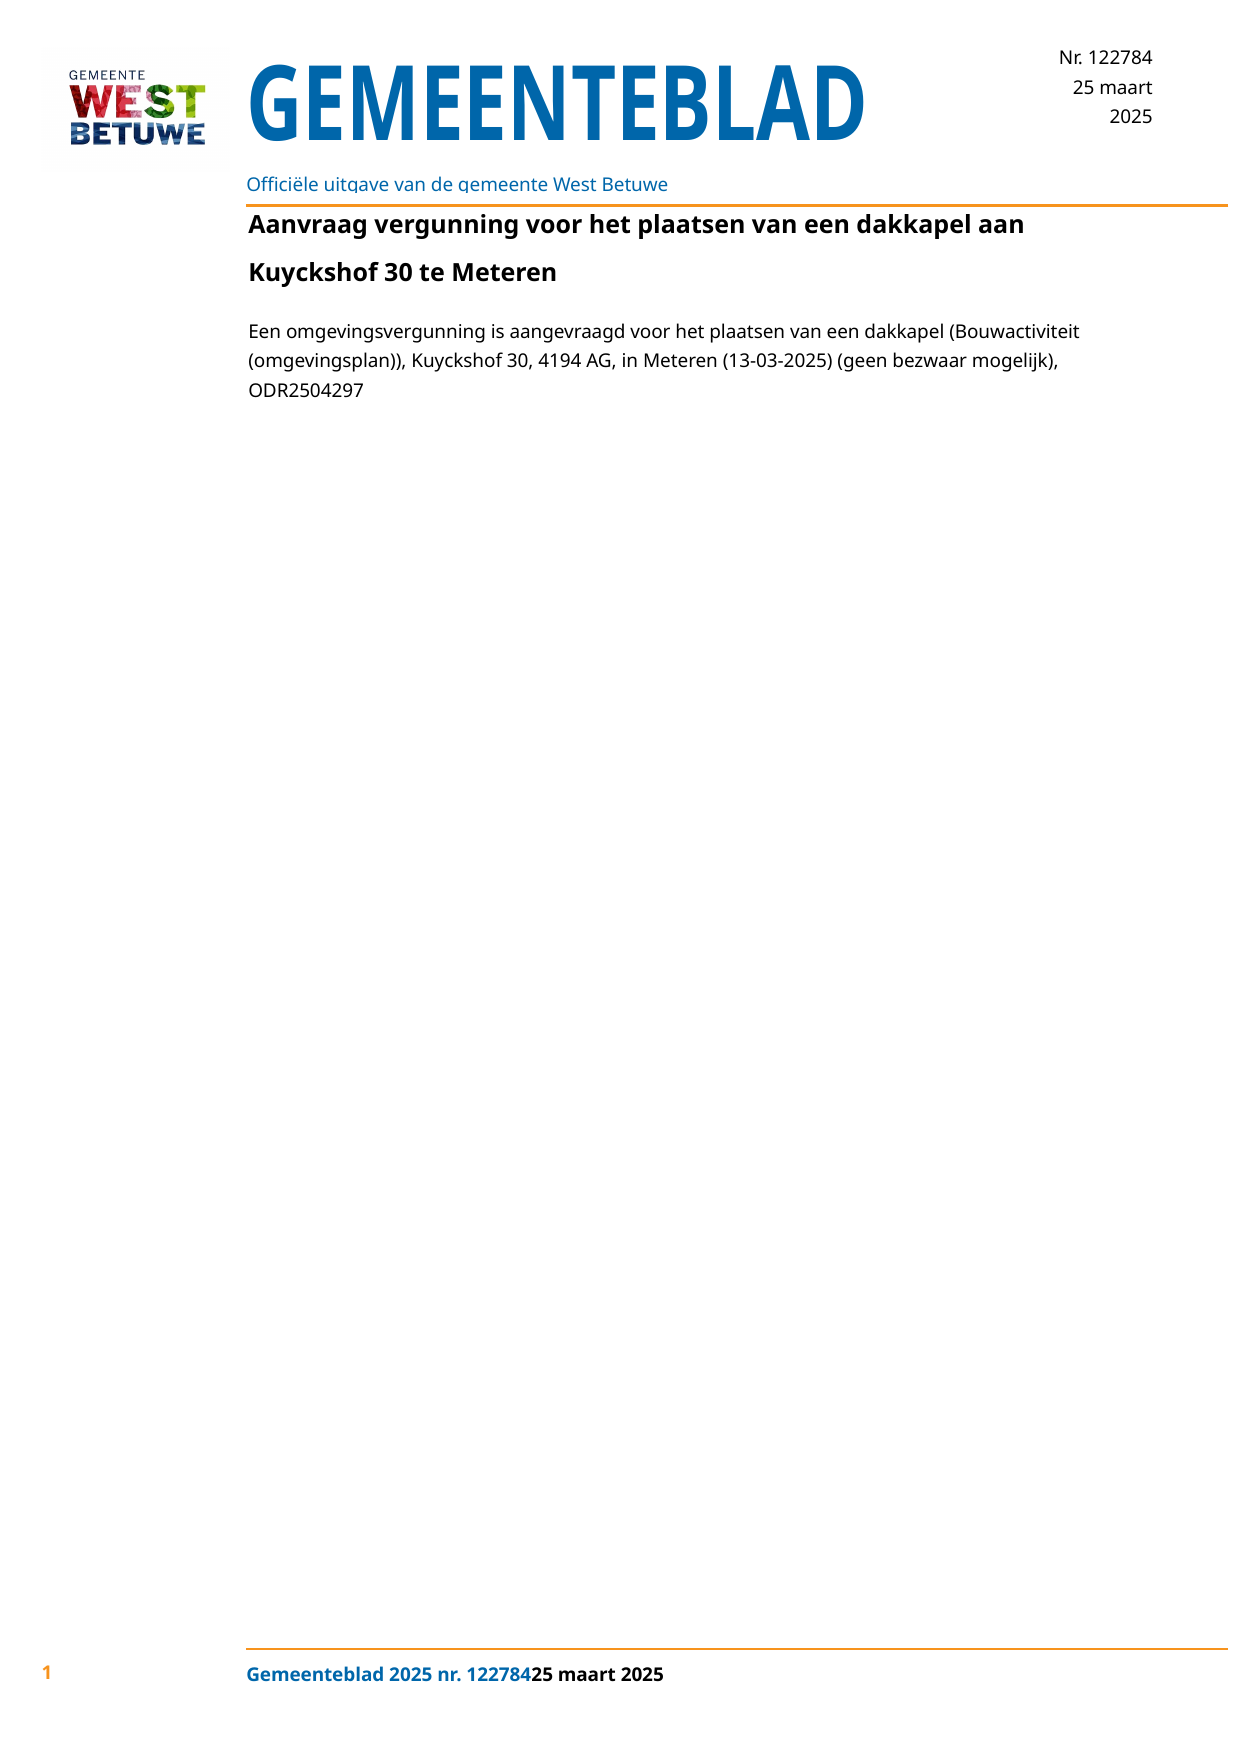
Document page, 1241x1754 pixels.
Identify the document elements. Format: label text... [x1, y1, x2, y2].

picture [41, 47, 231, 172]
text Een omgevingsvergunning is aangevraagd voor het plaatsen van een dakkapel (Bouwactiviteit (omgevingsplan)), Kuyckshof 30, 4194 AG, in Meteren (13-03-2025) (geen bezwaar mogelijk), ODR2504297 [248, 318, 1152, 403]
text Aanvraag vergunning voor het plaatsen van een dakkapel aan Kuyckshof 30 te Meteren [248, 207, 1152, 288]
